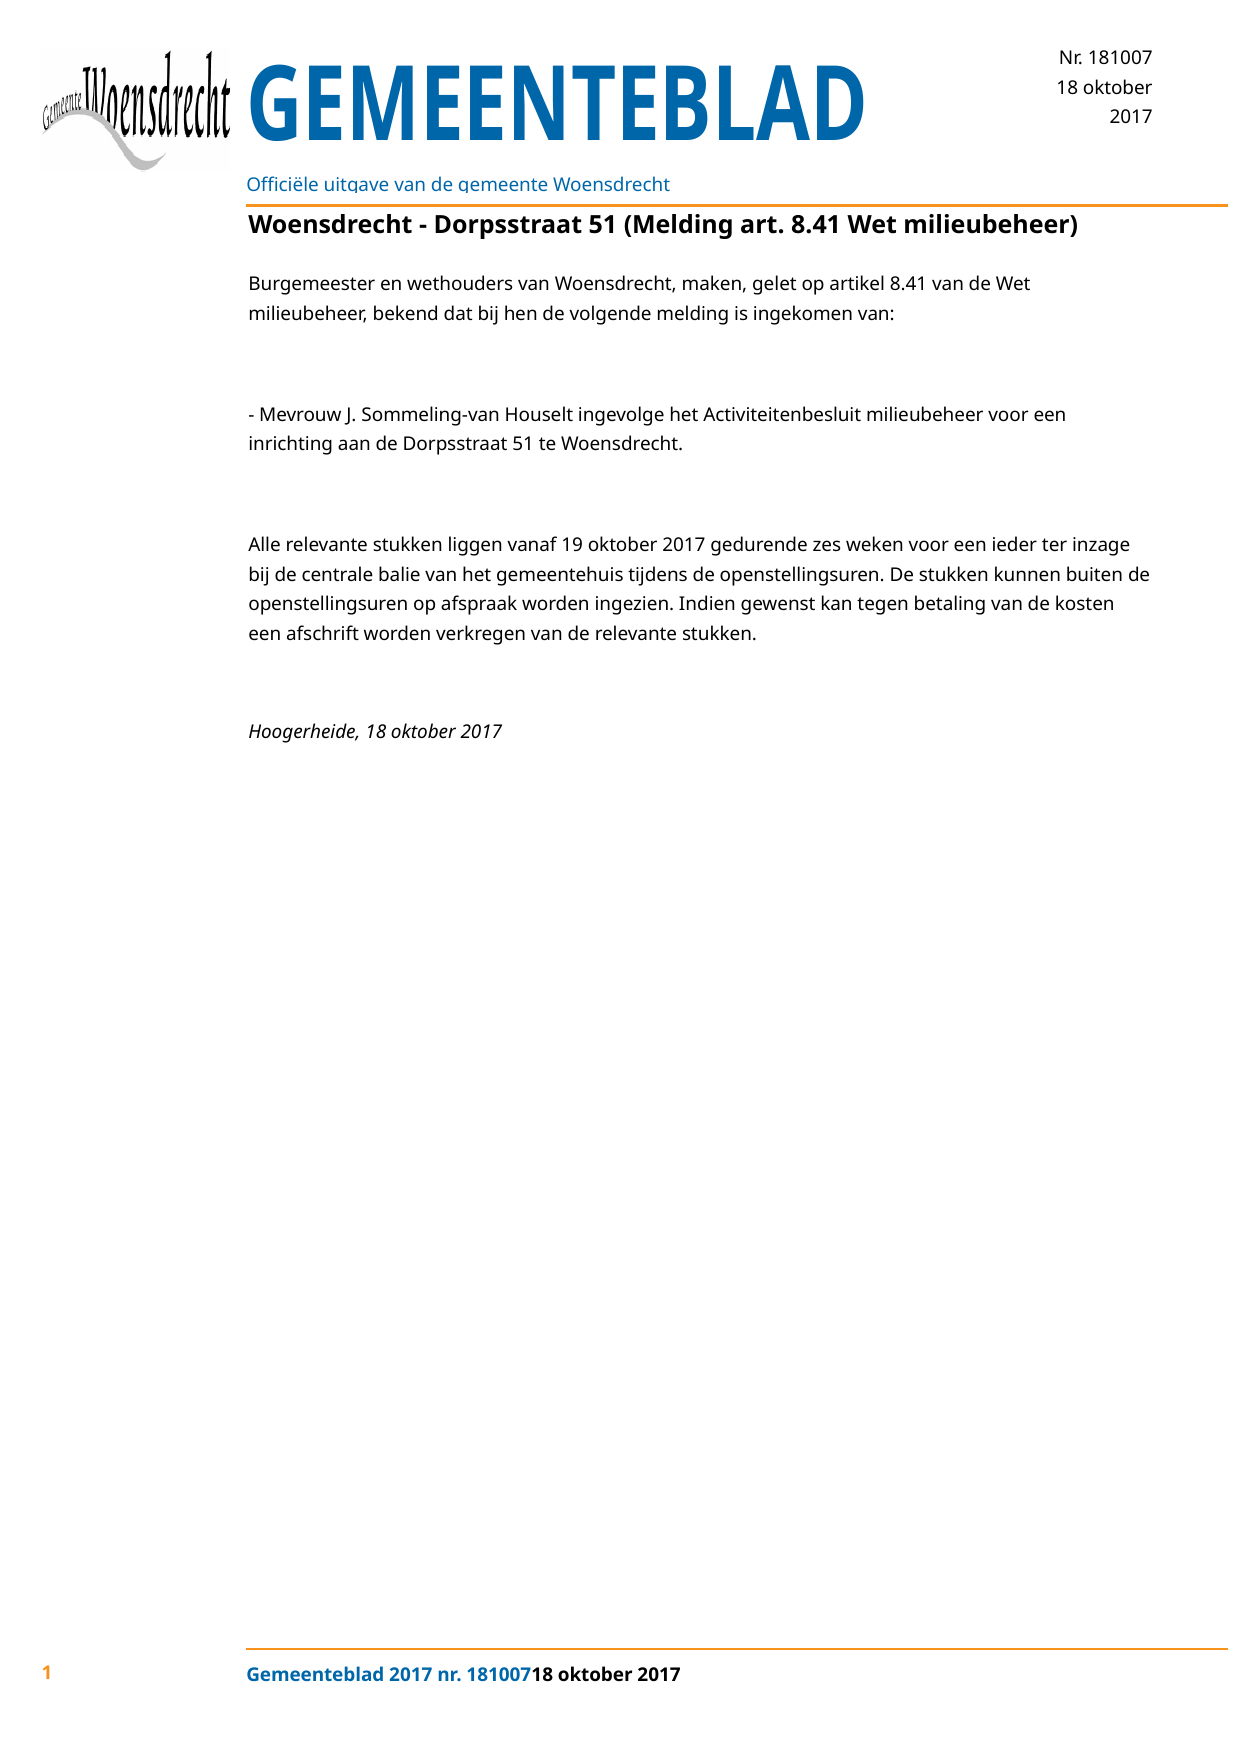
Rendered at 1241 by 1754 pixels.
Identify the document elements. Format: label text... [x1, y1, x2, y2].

text Woensdrecht - Dorpsstraat 51 (Melding art. 8.41 Wet milieubeheer) [248, 207, 1152, 241]
text Alle relevante stukken liggen vanaf 19 oktober 2017 gedurende zes weken voor een ieder ter inzage bij de centrale balie van het gemeentehuis tijdens de openstellingsuren. De stukken kunnen buiten de openstellingsuren op afspraak worden ingezien. Indien gewenst kan tegen betaling van de kosten een afschrift worden verkregen van de relevante stukken. [248, 531, 1152, 646]
text Burgemeester en wethouders van Woensdrecht, maken, gelet op artikel 8.41 van de Wet milieubeheer, bekend dat bij hen de volgende melding is ingekomen van: [248, 270, 1152, 326]
picture [41, 47, 231, 172]
text - Mevrouw J. Sommeling-van Houselt ingevolge het Activiteitenbesluit milieubeheer voor een inrichting aan de Dorpsstraat 51 te Woensdrecht. [248, 401, 1152, 456]
text Hoogerheide, 18 oktober 2017 [248, 718, 1152, 744]
